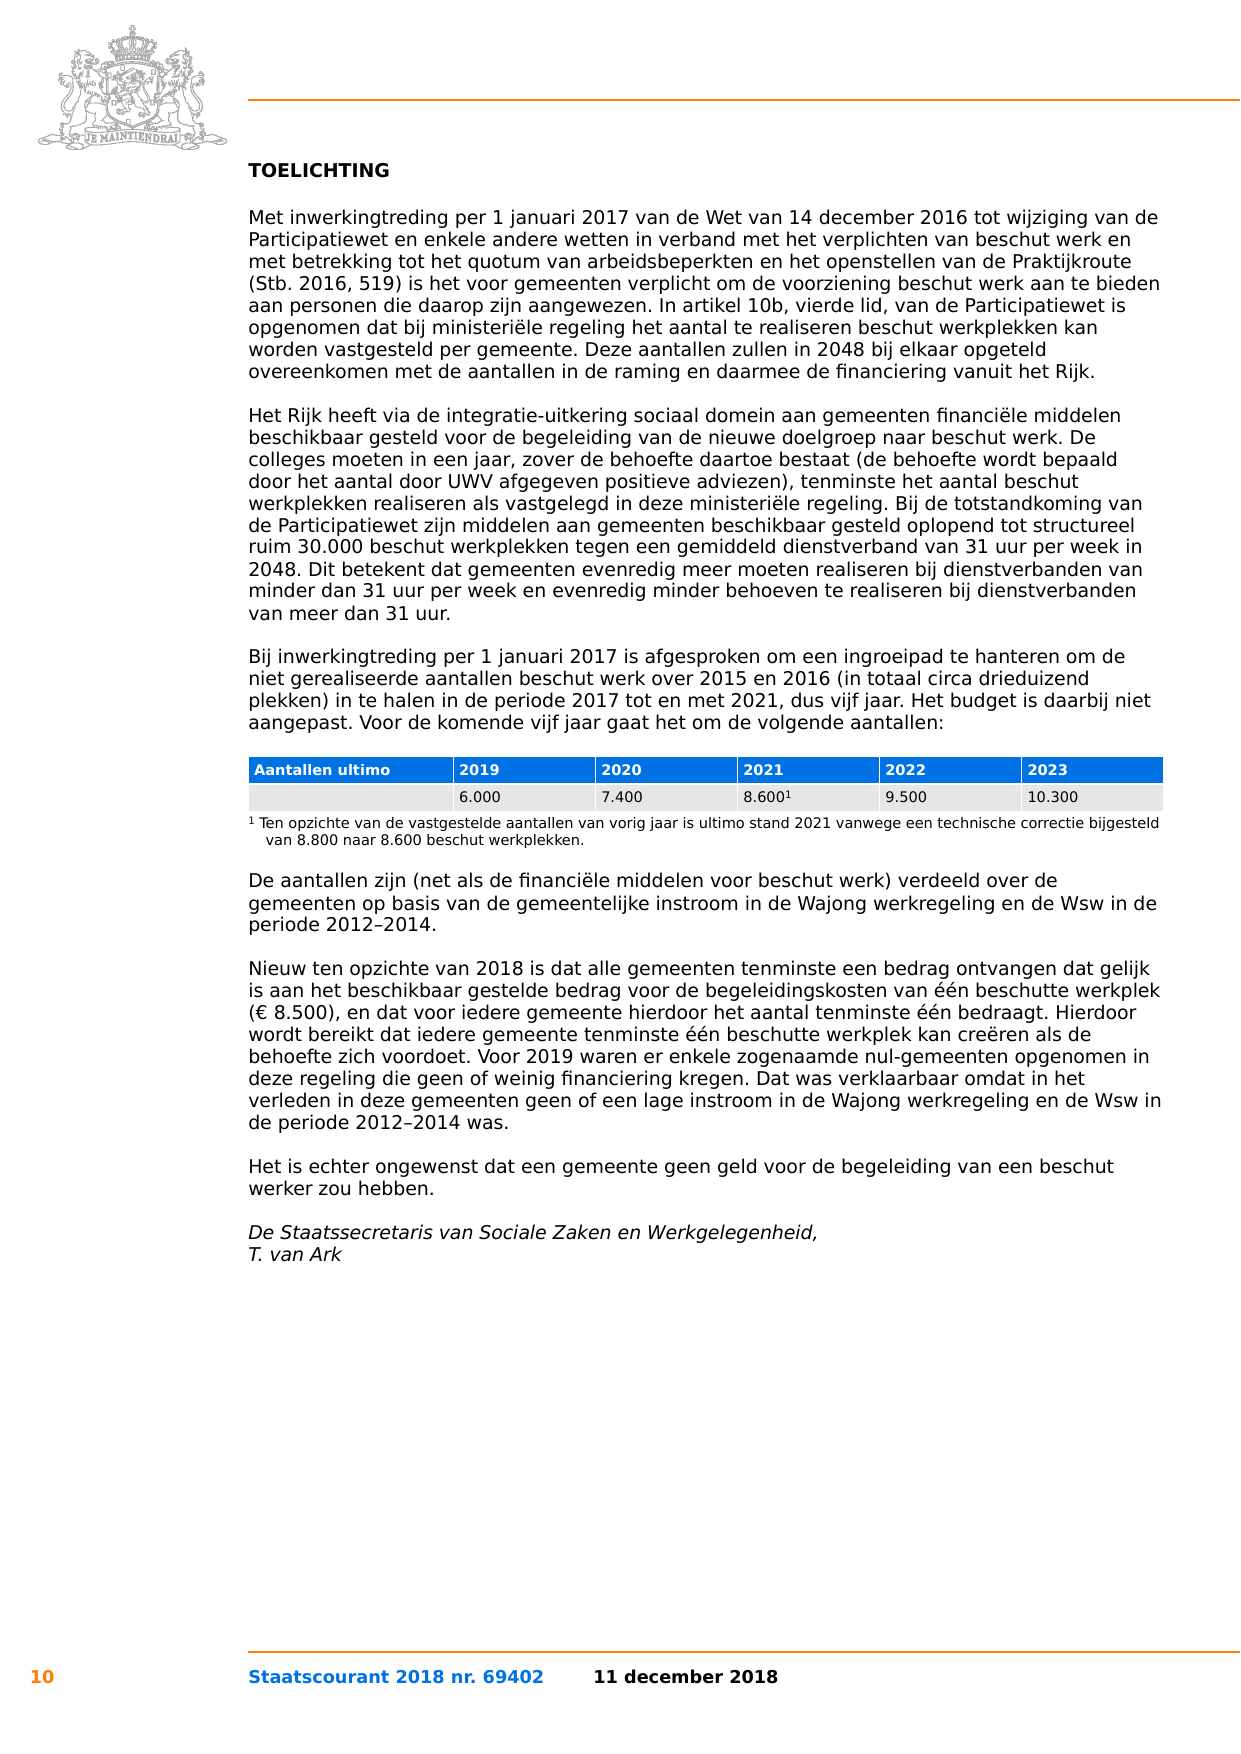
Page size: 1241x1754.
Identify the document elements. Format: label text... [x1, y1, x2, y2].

table_header 2022 [880, 757, 1021, 783]
table_cell 8.6001 [738, 785, 879, 811]
table_cell 1 Ten opzichte van de vastgestelde aantallen van vorig jaar is ultimo stand 2021 vanwege een technische correctie bijgesteld van 8.800 naar 8.600 beschut werkplekken. [248, 812, 1163, 848]
table_cell 7.400 [596, 785, 737, 811]
picture [38, 25, 227, 150]
table_cell 9.500 [880, 785, 1021, 811]
table_header Aantallen ultimo [249, 757, 453, 783]
text Nieuw ten opzichte van 2018 is dat alle gemeenten tenminste een bedrag ontvangen dat gelijk is aan het beschikbaar gestelde bedrag voor de begeleidingskosten van één beschutte werkplek (€ 8.500), en dat voor iedere gemeente hierdoor het aantal tenminste één bedraagt. Hierdoor wordt bereikt dat iedere gemeente tenminste één beschutte werkplek kan creëren als de behoefte zich voordoet. Voor 2019 waren er enkele zogenaamde nul-gemeenten opgenomen in deze regeling die geen of weinig financiering kregen. Dat was verklaarbaar omdat in het verleden in deze gemeenten geen of een lage instroom in de Wajong werkregeling en de Wsw in de periode 2012–2014 was. [248, 958, 1163, 1134]
text Bij inwerkingtreding per 1 januari 2017 is afgesproken om een ingroeipad te hanteren om de niet gerealiseerde aantallen beschut werk over 2015 en 2016 (in totaal circa drieduizend plekken) in te halen in de periode 2017 tot en met 2021, dus vijf jaar. Het budget is daarbij niet aangepast. Voor de komende vijf jaar gaat het om de volgende aantallen: [248, 646, 1163, 734]
text Het is echter ongewenst dat een gemeente geen geld voor de begeleiding van een beschut werker zou hebben. [248, 1156, 1163, 1200]
table_header 2023 [1022, 757, 1163, 783]
table_header 2019 [454, 757, 595, 783]
text Met inwerkingtreding per 1 januari 2017 van de Wet van 14 december 2016 tot wijziging van de Participatiewet en enkele andere wetten in verband met het verplichten van beschut werk en met betrekking tot het quotum van arbeidsbeperkten en het openstellen van de Praktijkroute (Stb. 2016, 519) is het voor gemeenten verplicht om de voorziening beschut werk aan te bieden aan personen die daarop zijn aangewezen. In artikel 10b, vierde lid, van de Participatiewet is opgenomen dat bij ministeriële regeling het aantal te realiseren beschut werkplekken kan worden vastgesteld per gemeente. Deze aantallen zullen in 2048 bij elkaar opgeteld overeenkomen met de aantallen in de raming en daarmee de financiering vanuit het Rijk. [248, 207, 1163, 383]
text De aantallen zijn (net als de financiële middelen voor beschut werk) verdeeld over de gemeenten op basis van de gemeentelijke instroom in de Wajong werkregeling en de Wsw in de periode 2012–2014. [248, 870, 1163, 936]
text Het Rijk heeft via de integratie-uitkering sociaal domein aan gemeenten financiële middelen beschikbaar gesteld voor de begeleiding van de nieuwe doelgroep naar beschut werk. De colleges moeten in een jaar, zover de behoefte daartoe bestaat (de behoefte wordt bepaald door het aantal door UWV afgegeven positieve adviezen), tenminste het aantal beschut werkplekken realiseren als vastgelegd in deze ministeriële regeling. Bij de totstandkoming van de Participatiewet zijn middelen aan gemeenten beschikbaar gesteld oplopend tot structureel ruim 30.000 beschut werkplekken tegen een gemiddeld dienstverband van 31 uur per week in 2048. Dit betekent dat gemeenten evenredig meer moeten realiseren bij dienstverbanden van minder dan 31 uur per week en evenredig minder behoeven te realiseren bij dienstverbanden van meer dan 31 uur. [248, 404, 1163, 624]
text De Staatssecretaris van Sociale Zaken en Werkgelegenheid, T. van Ark [248, 1222, 1163, 1266]
table_header 2021 [738, 757, 879, 783]
table_header 2020 [596, 757, 737, 783]
table_cell 6.000 [454, 785, 595, 811]
table_cell 10.300 [1022, 785, 1163, 811]
subtitle TOELICHTING [248, 160, 1163, 182]
table_cell [249, 785, 453, 811]
